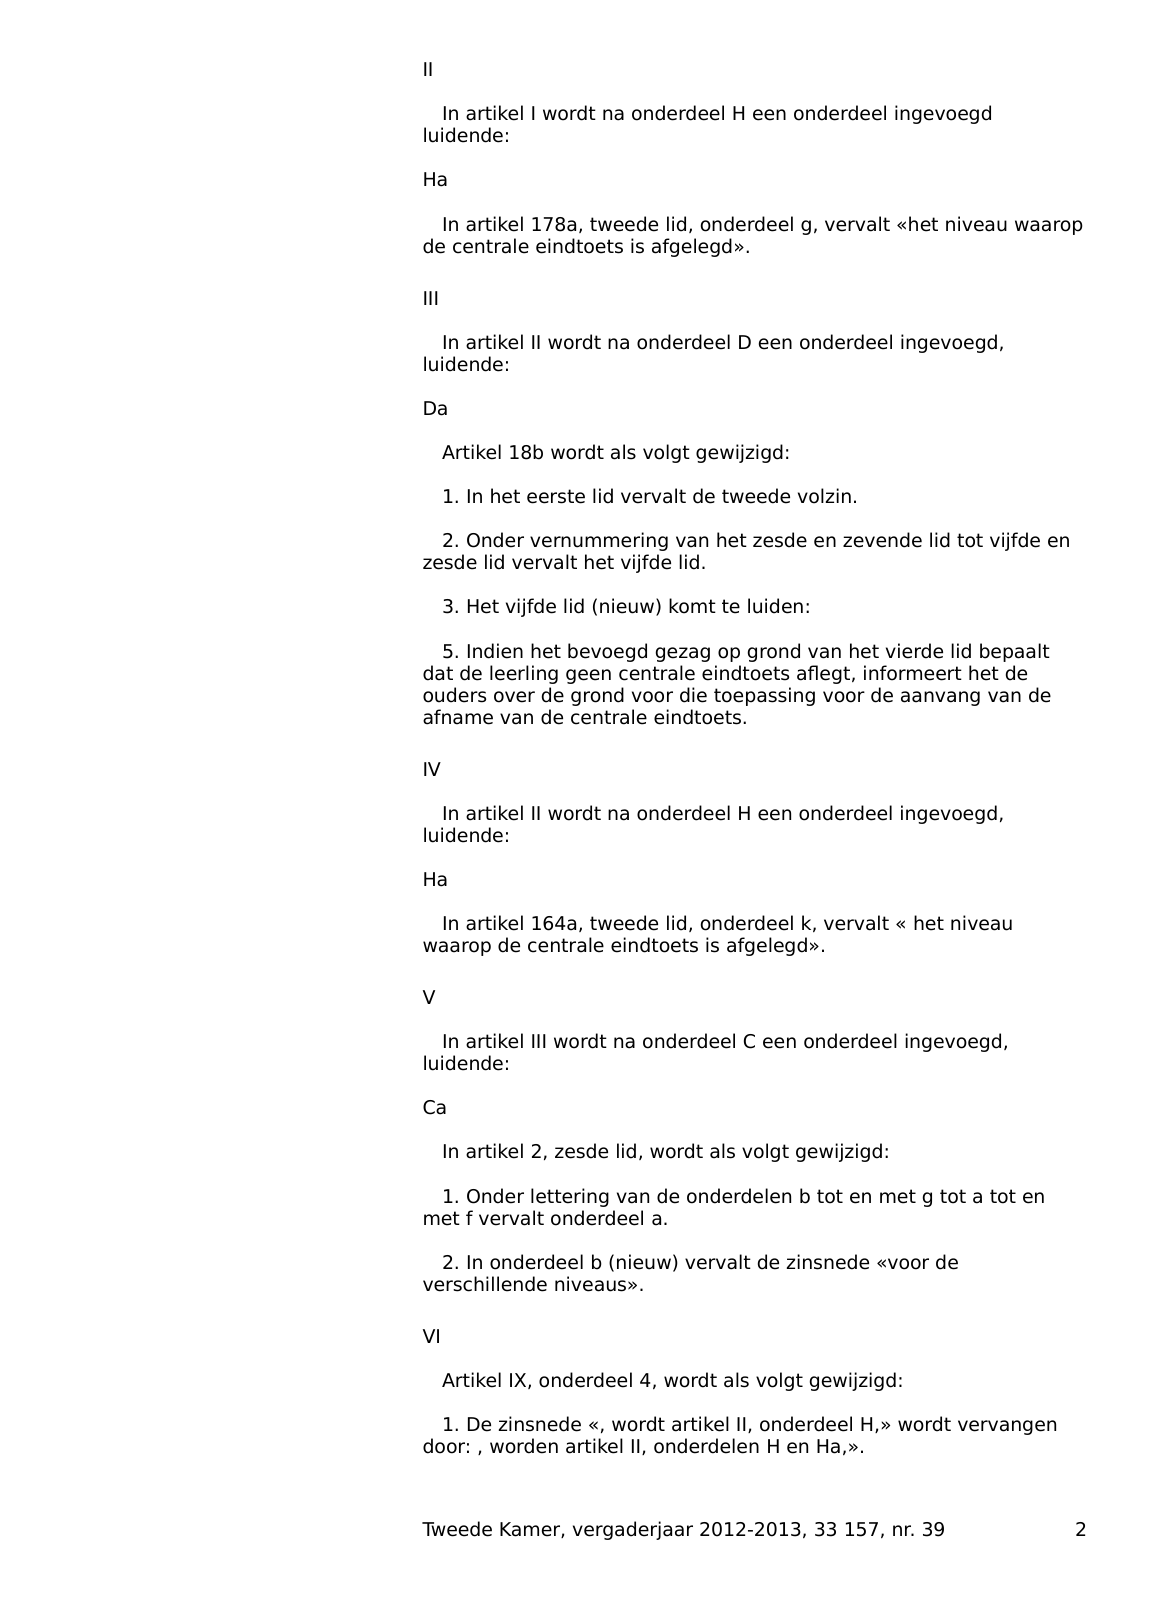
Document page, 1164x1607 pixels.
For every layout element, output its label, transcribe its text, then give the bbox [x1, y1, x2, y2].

text In artikel II wordt na onderdeel H een onderdeel ingevoegd, luidende: [422, 803, 1087, 847]
text Ha [422, 169, 1087, 191]
text In artikel II wordt na onderdeel D een onderdeel ingevoegd, luidende: [422, 332, 1087, 376]
subtitle III [422, 287, 1087, 309]
text Ca [422, 1097, 1087, 1119]
text Artikel IX, onderdeel 4, wordt als volgt gewijzigd: [422, 1370, 1087, 1392]
text 3. Het vijfde lid (nieuw) komt te luiden: [422, 596, 1087, 618]
text 2. In onderdeel b (nieuw) vervalt de zinsnede «voor de verschillende niveaus». [422, 1252, 1087, 1296]
text In artikel I wordt na onderdeel H een onderdeel ingevoegd luidende: [422, 103, 1087, 147]
text 1. De zinsnede «, wordt artikel II, onderdeel H,» wordt vervangen door: , worden artikel II, onderdelen H en Ha,». [422, 1414, 1087, 1458]
text 1. Onder lettering van de onderdelen b tot en met g tot a tot en met f vervalt onderdeel a. [422, 1186, 1087, 1229]
text Ha [422, 869, 1087, 891]
text In artikel 2, zesde lid, wordt als volgt gewijzigd: [422, 1141, 1087, 1163]
subtitle IV [422, 758, 1087, 781]
text 2. Onder vernummering van het zesde en zevende lid tot vijfde en zesde lid vervalt het vijfde lid. [422, 530, 1087, 574]
subtitle VI [422, 1326, 1087, 1348]
text Artikel 18b wordt als volgt gewijzigd: [422, 442, 1087, 464]
subtitle II [422, 59, 1087, 81]
subtitle V [422, 987, 1087, 1009]
text In artikel 178a, tweede lid, onderdeel g, vervalt «het niveau waarop de centrale eindtoets is afgelegd». [422, 213, 1087, 257]
text In artikel 164a, tweede lid, onderdeel k, vervalt « het niveau waarop de centrale eindtoets is afgelegd». [422, 913, 1087, 957]
text 5. Indien het bevoegd gezag op grond van het vierde lid bepaalt dat de leerling geen centrale eindtoets aflegt, informeert het de ouders over de grond voor die toepassing voor de aanvang van de afname van de centrale eindtoets. [422, 641, 1087, 728]
text Da [422, 398, 1087, 420]
text In artikel III wordt na onderdeel C een onderdeel ingevoegd, luidende: [422, 1031, 1087, 1075]
text 1. In het eerste lid vervalt de tweede volzin. [422, 486, 1087, 508]
